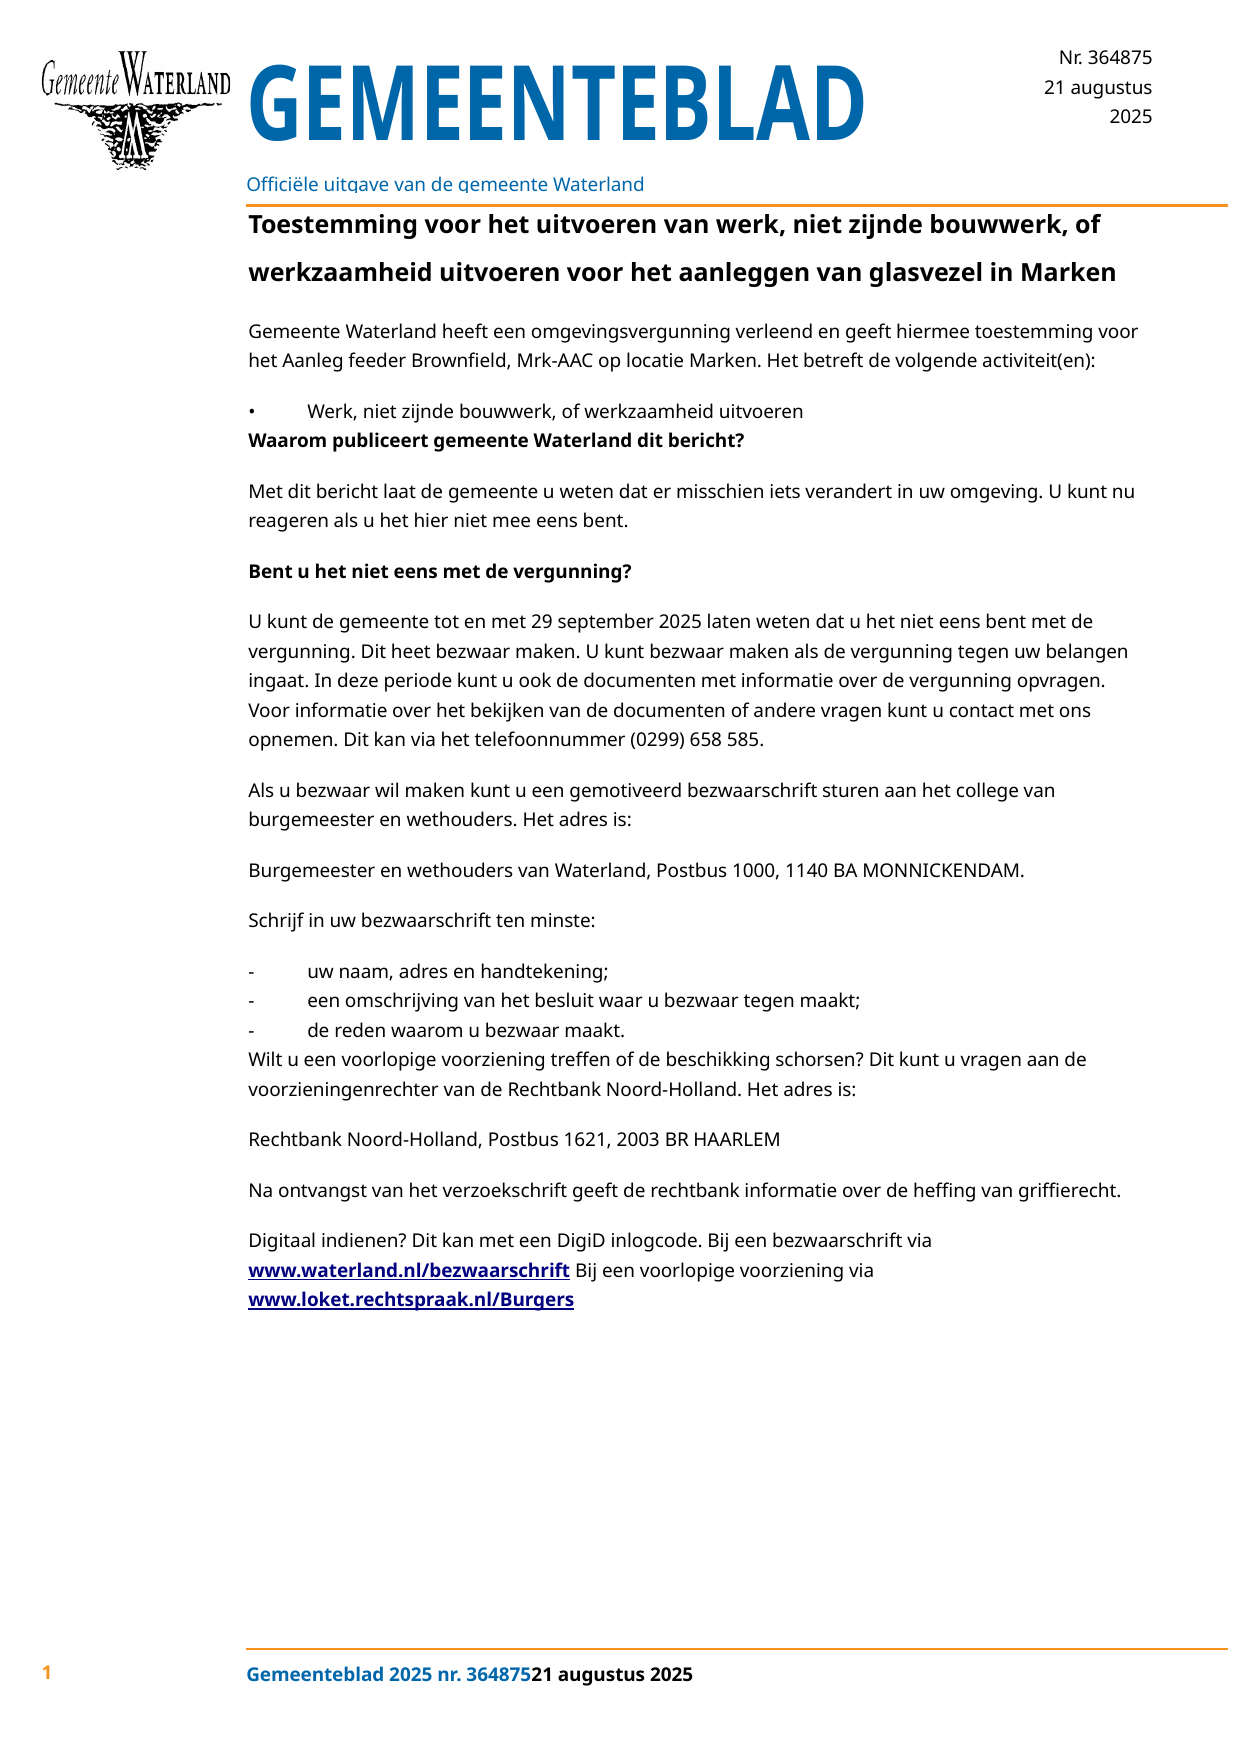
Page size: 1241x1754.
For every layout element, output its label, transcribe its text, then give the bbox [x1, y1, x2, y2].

list de reden waarom u bezwaar maakt. [248, 1017, 1152, 1043]
text Schrijf in uw bezwaarschrift ten minste: [248, 907, 1152, 933]
text Met dit bericht laat de gemeente u weten dat er misschien iets verandert in uw omgeving. U kunt nu reageren als u het hier niet mee eens bent. [248, 478, 1152, 533]
text Na ontvangst van het verzoekschrift geeft de rechtbank informatie over de heffing van griffierecht. [248, 1177, 1152, 1203]
text Waarom publiceert gemeente Waterland dit bericht? [248, 427, 1152, 453]
text Toestemming voor het uitvoeren van werk, niet zijnde bouwwerk, of werkzaamheid uitvoeren voor het aanleggen van glasvezel in Marken [248, 207, 1152, 288]
text Gemeente Waterland heeft een omgevingsvergunning verleend en geeft hiermee toestemming voor het Aanleg feeder Brownfield, Mrk-AAC op locatie Marken. Het betreft de volgende activiteit(en): [248, 318, 1152, 373]
list Werk, niet zijnde bouwwerk, of werkzaamheid uitvoeren [248, 398, 1152, 424]
text U kunt de gemeente tot en met 29 september 2025 laten weten dat u het niet eens bent met de vergunning. Dit heet bezwaar maken. U kunt bezwaar maken als de vergunning tegen uw belangen ingaat. In deze periode kunt u ook de documenten met informatie over de vergunning opvragen. Voor informatie over het bekijken van de documenten of andere vragen kunt u contact met ons opnemen. Dit kan via het telefoonnummer (0299) 658 585. [248, 608, 1152, 752]
text Burgemeester en wethouders van Waterland, Postbus 1000, 1140 BA MONNICKENDAM. [248, 857, 1152, 883]
text Wilt u een voorlopige voorziening treffen of de beschikking schorsen? Dit kunt u vragen aan de voorzieningenrechter van de Rechtbank Noord-Holland. Het adres is: [248, 1047, 1152, 1102]
list uw naam, adres en handtekening; [248, 958, 1152, 984]
text Rechtbank Noord-Holland, Postbus 1621, 2003 BR HAARLEM [248, 1127, 1152, 1152]
text Als u bezwaar wil maken kunt u een gemotiveerd bezwaarschrift sturen aan het college van burgemeester en wethouders. Het adres is: [248, 777, 1152, 832]
text Digitaal indienen? Dit kan met een DigiD inlogcode. Bij een bezwaarschrift via www.waterland.nl/bezwaarschrift Bij een voorlopige voorziening via www.loket.rechtspraak.nl/Burgers [248, 1227, 1152, 1312]
list een omschrijving van het besluit waar u bezwaar tegen maakt; [248, 987, 1152, 1013]
text Bent u het niet eens met de vergunning? [248, 558, 1152, 584]
picture [41, 47, 231, 172]
